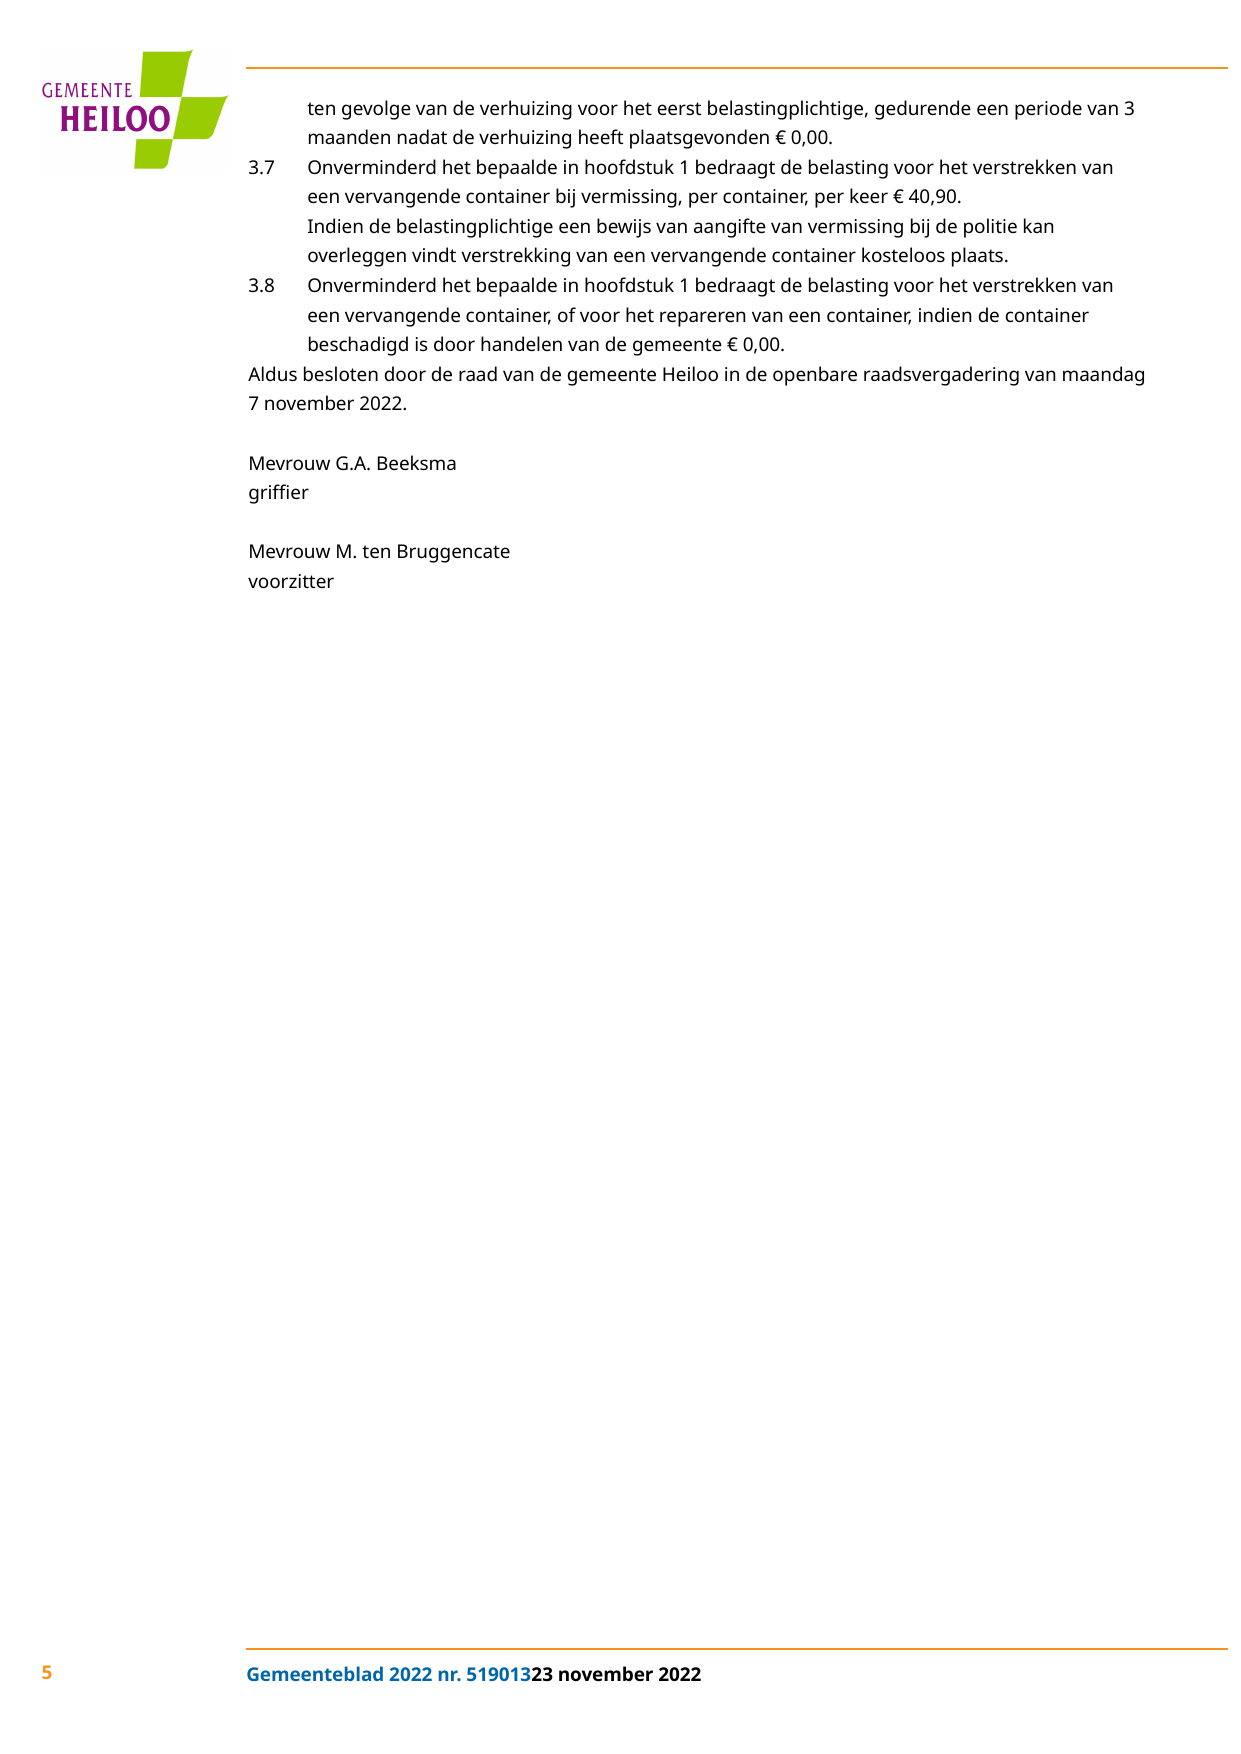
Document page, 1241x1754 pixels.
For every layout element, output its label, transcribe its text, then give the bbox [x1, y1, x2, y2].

list Indien de belastingplichtige een bewijs van aangifte van vermissing bij de politie kan overleggen vindt verstrekking van een vervangende container kosteloos plaats. [248, 213, 1152, 268]
list Onverminderd het bepaalde in hoofdstuk 1 bedraagt de belasting voor het verstrekken van een vervangende container bij vermissing, per container, per keer € 40,90. [248, 154, 1152, 209]
list ten gevolge van de verhuizing voor het eerst belastingplichtige, gedurende een periode van 3 maanden nadat de verhuizing heeft plaatsgevonden € 0,00. [248, 95, 1152, 150]
list Onverminderd het bepaalde in hoofdstuk 1 bedraagt de belasting voor het verstrekken van een vervangende container, of voor het repareren van een container, indien de container beschadigd is door handelen van de gemeente € 0,00. [248, 272, 1152, 357]
text Mevrouw M. ten Bruggencate [248, 538, 1152, 564]
text voorzitter [248, 568, 1152, 594]
text Mevrouw G.A. Beeksma [248, 450, 1152, 476]
text griffier [248, 479, 1152, 505]
picture [41, 47, 231, 172]
text Aldus besloten door de raad van de gemeente Heiloo in de openbare raadsvergadering van maandag 7 november 2022. [248, 361, 1152, 416]
